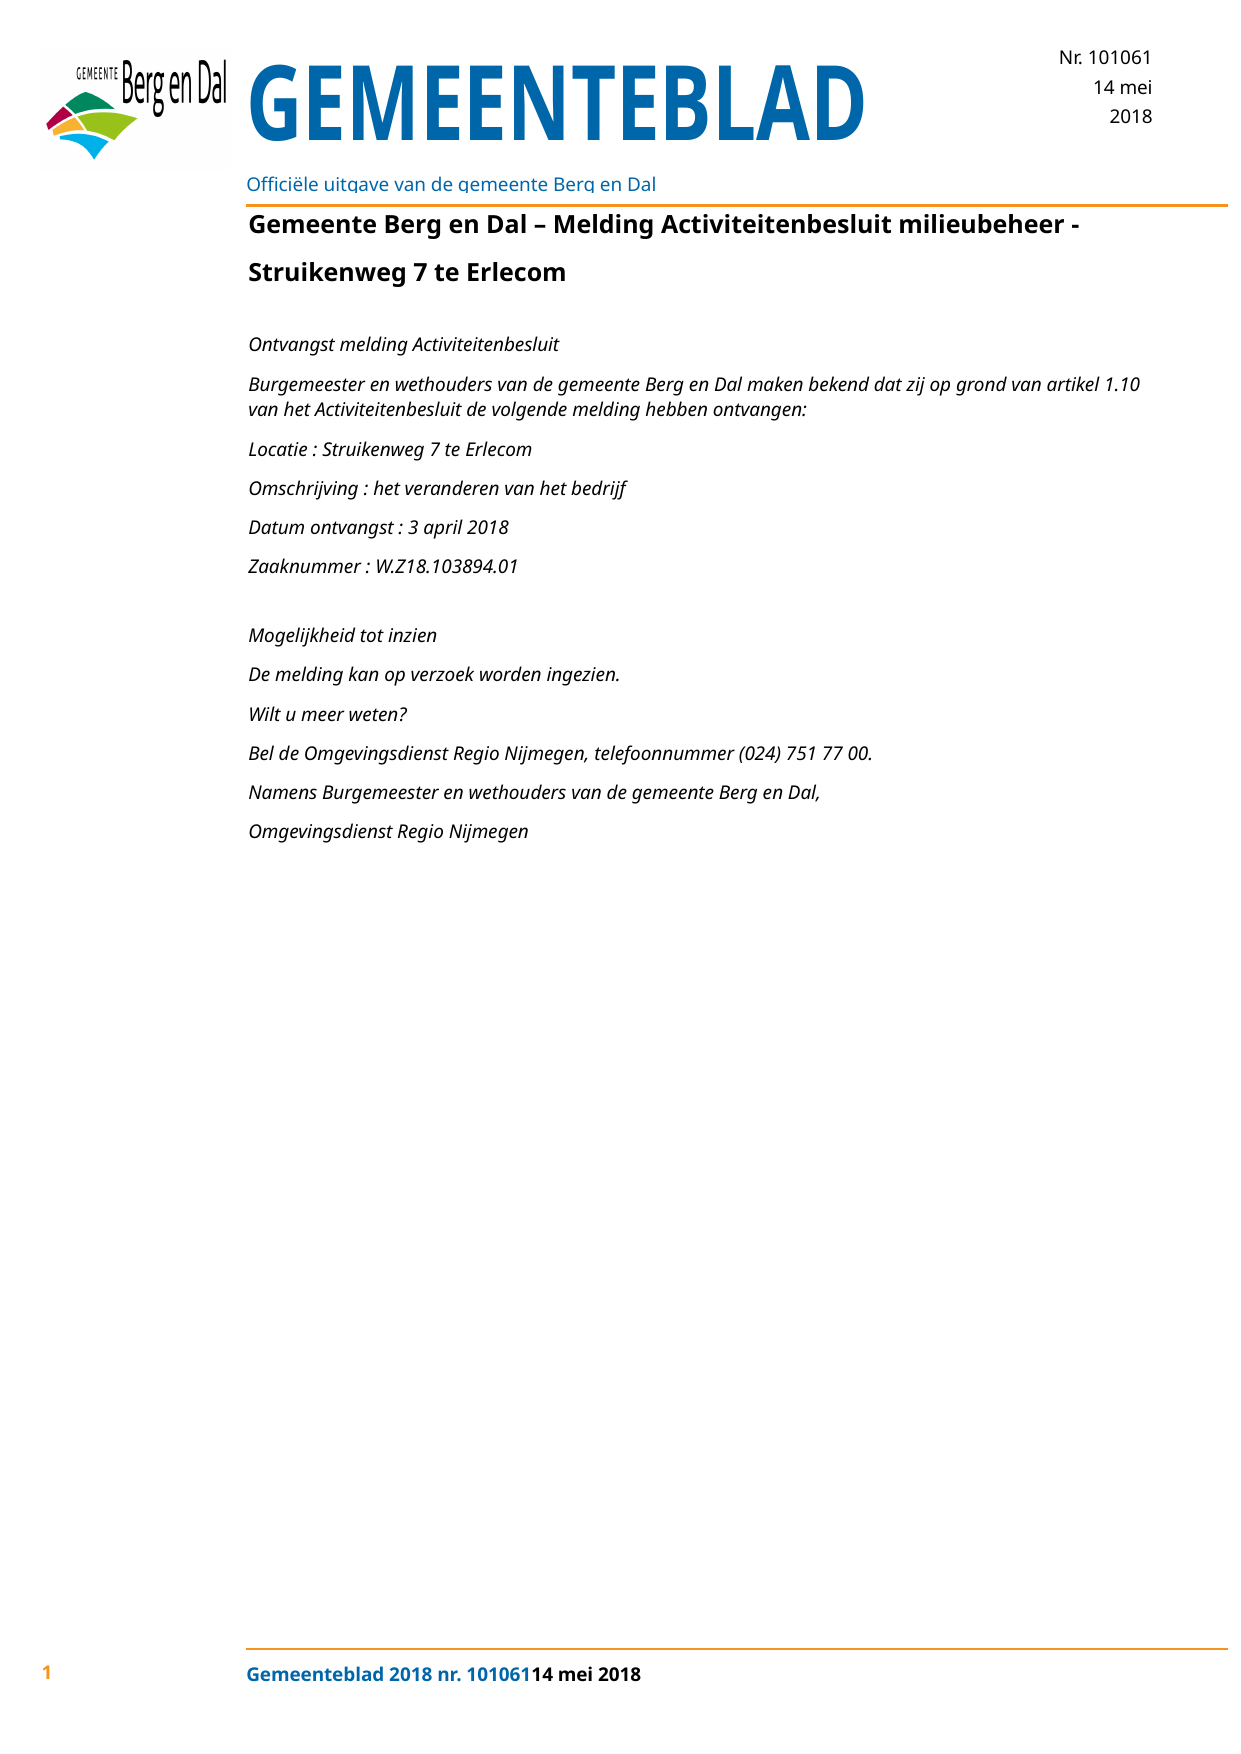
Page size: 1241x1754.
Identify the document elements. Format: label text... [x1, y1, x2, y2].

text Gemeente Berg en Dal – Melding Activiteitenbesluit milieubeheer - Struikenweg 7 te Erlecom [248, 207, 1152, 288]
text Datum ontvangst : 3 april 2018 [248, 514, 1152, 540]
text Namens Burgemeester en wethouders van de gemeente Berg en Dal, [248, 779, 1152, 805]
text Bel de Omgevingsdienst Regio Nijmegen, telefoonnummer (024) 751 77 00. [248, 740, 1152, 766]
text Omgevingsdienst Regio Nijmegen [248, 819, 1152, 844]
text Locatie : Struikenweg 7 te Erlecom [248, 436, 1152, 461]
text Burgemeester en wethouders van de gemeente Berg en Dal maken bekend dat zij op grond van artikel 1.10 van het Activiteitenbesluit de volgende melding hebben ontvangen: [248, 371, 1152, 422]
text Zaaknummer : W.Z18.103894.01 [248, 553, 1152, 579]
text Mogelijkheid tot inzien [248, 622, 1152, 648]
text Ontvangst melding Activiteitenbesluit [248, 331, 1152, 357]
text Omschrijving : het veranderen van het bedrijf [248, 475, 1152, 501]
text Wilt u meer weten? [248, 701, 1152, 727]
picture [41, 47, 231, 172]
text De melding kan op verzoek worden ingezien. [248, 662, 1152, 687]
